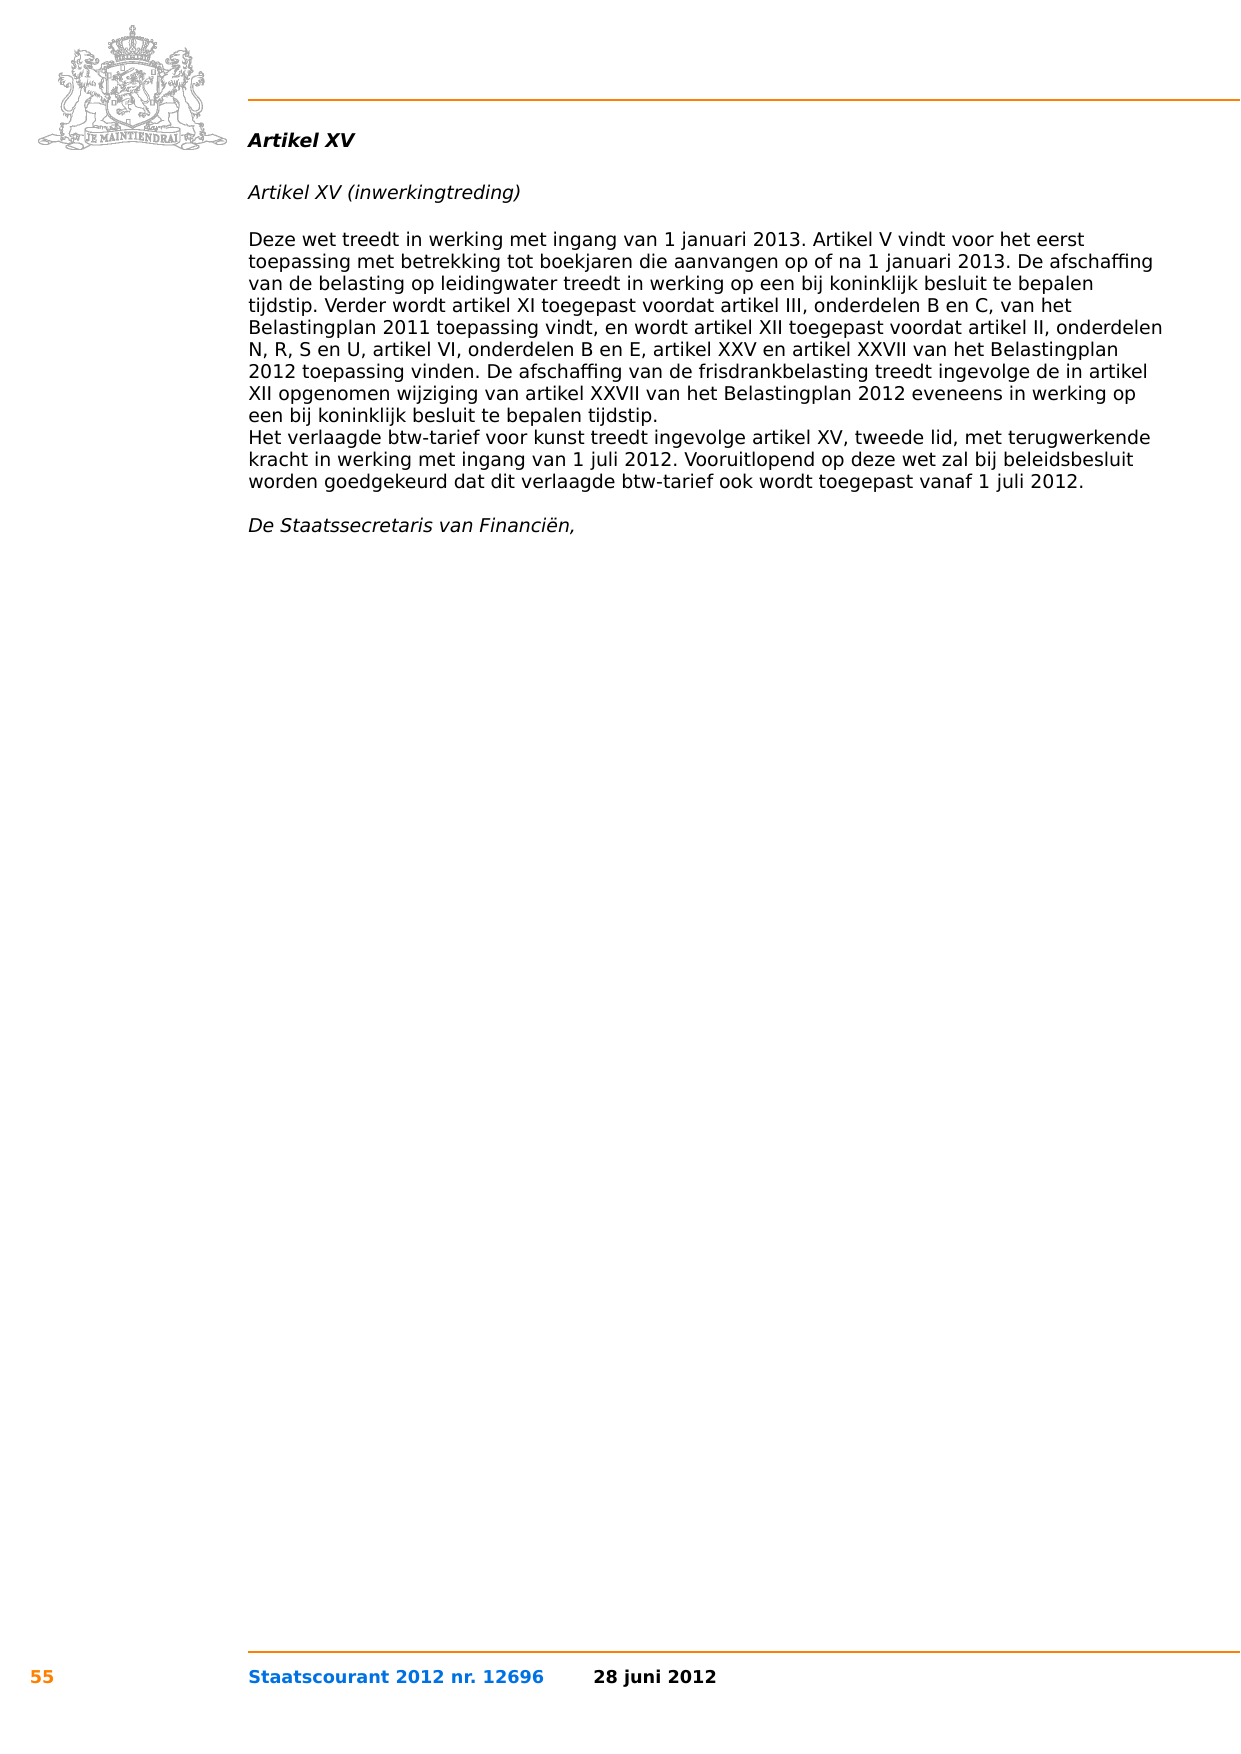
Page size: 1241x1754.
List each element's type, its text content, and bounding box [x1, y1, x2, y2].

text Het verlaagde btw-tarief voor kunst treedt ingevolge artikel XV, tweede lid, met terugwerkende kracht in werking met ingang van 1 juli 2012. Vooruitlopend op deze wet zal bij beleidsbesluit worden goedgekeurd dat dit verlaagde btw-tarief ook wordt toegepast vanaf 1 juli 2012. [248, 427, 1163, 493]
picture [38, 25, 227, 150]
text De Staatssecretaris van Financiën, [248, 514, 1163, 536]
subtitle Artikel XV [248, 130, 1163, 152]
subtitle Artikel XV (inwerkingtreding) [248, 182, 1163, 204]
text Deze wet treedt in werking met ingang van 1 januari 2013. Artikel V vindt voor het eerst toepassing met betrekking tot boekjaren die aanvangen op of na 1 januari 2013. De afschaffing van de belasting op leidingwater treedt in werking op een bij koninklijk besluit te bepalen tijdstip. Verder wordt artikel XI toegepast voordat artikel III, onderdelen B en C, van het Belastingplan 2011 toepassing vindt, en wordt artikel XII toegepast voordat artikel II, onderdelen N, R, S en U, artikel VI, onderdelen B en E, artikel XXV en artikel XXVII van het Belastingplan 2012 toepassing vinden. De afschaffing van de frisdrankbelasting treedt ingevolge de in artikel XII opgenomen wijziging van artikel XXVII van het Belastingplan 2012 eveneens in werking op een bij koninklijk besluit te bepalen tijdstip. [248, 229, 1163, 427]
